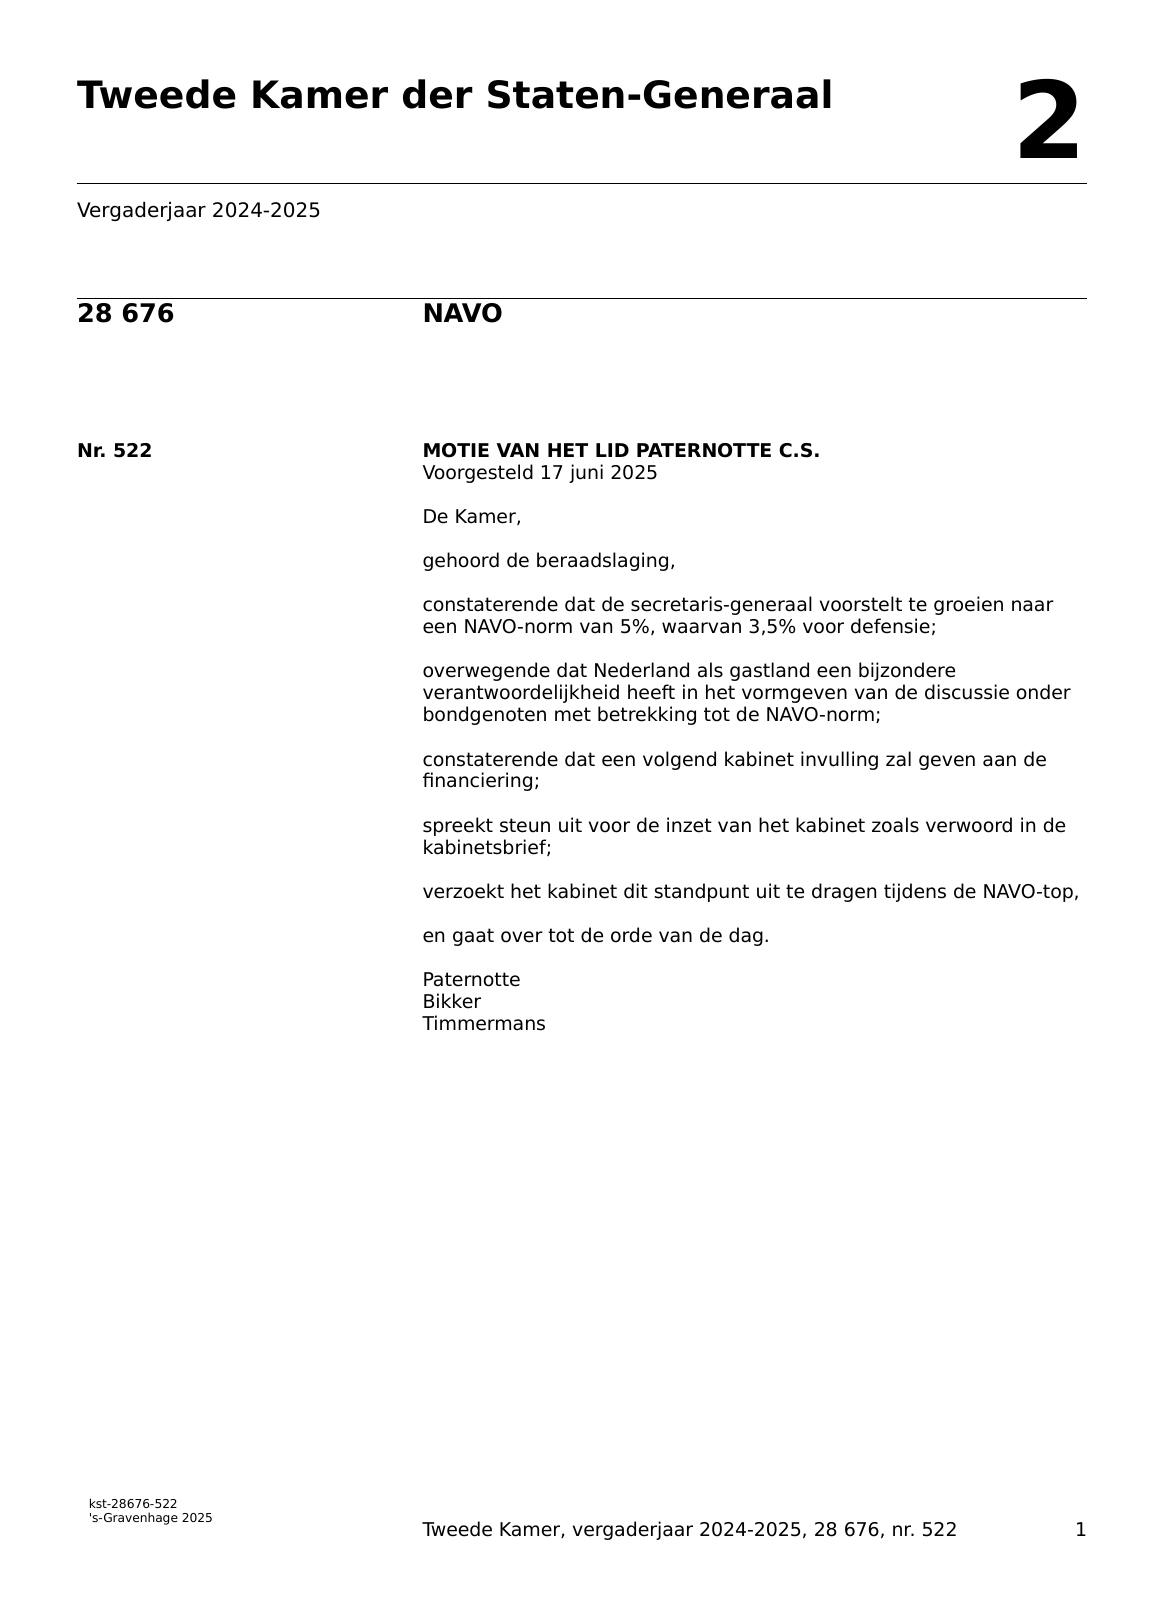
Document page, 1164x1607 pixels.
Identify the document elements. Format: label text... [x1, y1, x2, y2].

text spreekt steun uit voor de inzet van het kabinet zoals verwoord in de kabinetsbrief; [422, 814, 1087, 858]
subtitle 28 676 NAVO [77, 299, 1087, 329]
text Voorgesteld 17 juni 2025 [422, 462, 1087, 484]
text gehoord de beraadslaging, [422, 550, 1087, 572]
text Bikker [422, 991, 1087, 1013]
text overwegende dat Nederland als gastland een bijzondere verantwoordelijkheid heeft in het vormgeven van de discussie onder bondgenoten met betrekking tot de NAVO-norm; [422, 660, 1087, 726]
text De Kamer, [422, 506, 1087, 528]
text en gaat over tot de orde van de dag. [422, 925, 1087, 947]
table_cell Vergaderjaar 2024-2025 [77, 184, 1087, 298]
text verzoekt het kabinet dit standpunt uit te dragen tijdens de NAVO-top, [422, 881, 1087, 903]
text Paternotte [422, 969, 1087, 991]
text constaterende dat een volgend kabinet invulling zal geven aan de financiering; [422, 748, 1087, 792]
text constaterende dat de secretaris-generaal voorstelt te groeien naar een NAVO-norm van 5%, waarvan 3,5% voor defensie; [422, 594, 1087, 638]
text 's-Gravenhage 2025 [88, 1511, 323, 1525]
table_header 2 [886, 59, 1087, 183]
subtitle Nr. 522 MOTIE VAN HET LID PATERNOTTE C.S. [77, 440, 1087, 462]
table_header Tweede Kamer der Staten-Generaal [77, 59, 886, 183]
text Timmermans [422, 1013, 1087, 1035]
text kst-28676-522 [88, 1497, 323, 1511]
